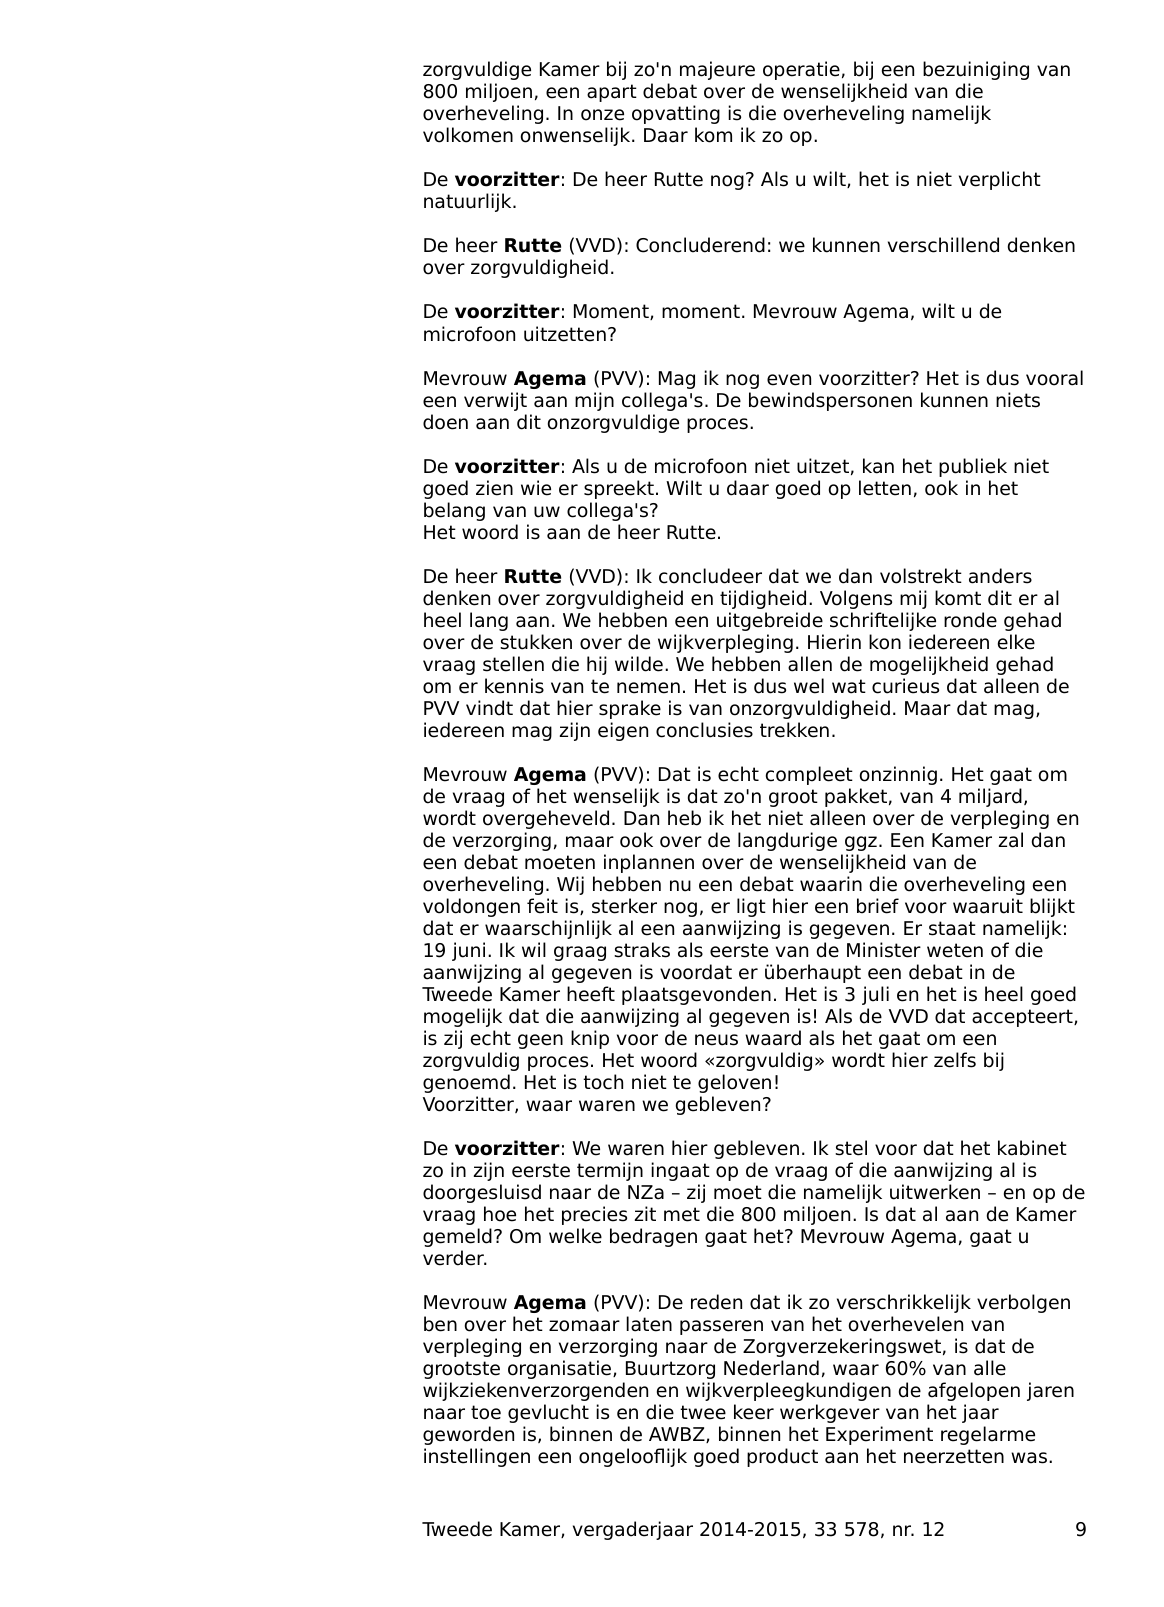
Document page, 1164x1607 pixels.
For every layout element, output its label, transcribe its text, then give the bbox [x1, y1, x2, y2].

text De voorzitter: De heer Rutte nog? Als u wilt, het is niet verplicht natuurlijk. [422, 169, 1087, 213]
text Het woord is aan de heer Rutte. [422, 522, 1087, 544]
text Voorzitter, waar waren we gebleven? [422, 1093, 1087, 1116]
text De heer Rutte (VVD): Ik concludeer dat we dan volstrekt anders denken over zorgvuldigheid en tijdigheid. Volgens mij komt dit er al heel lang aan. We hebben een uitgebreide schriftelijke ronde gehad over de stukken over de wijkverpleging. Hierin kon iedereen elke vraag stellen die hij wilde. We hebben allen de mogelijkheid gehad om er kennis van te nemen. Het is dus wel wat curieus dat alleen de PVV vindt dat hier sprake is van onzorgvuldigheid. Maar dat mag, iedereen mag zijn eigen conclusies trekken. [422, 566, 1087, 742]
text zorgvuldige Kamer bij zo'n majeure operatie, bij een bezuiniging van 800 miljoen, een apart debat over de wenselijkheid van die overheveling. In onze opvatting is die overheveling namelijk volkomen onwenselijk. Daar kom ik zo op. [422, 59, 1087, 147]
text Mevrouw Agema (PVV): Mag ik nog even voorzitter? Het is dus vooral een verwijt aan mijn collega's. De bewindspersonen kunnen niets doen aan dit onzorgvuldige proces. [422, 368, 1087, 433]
text De heer Rutte (VVD): Concluderend: we kunnen verschillend denken over zorgvuldigheid. [422, 235, 1087, 279]
text De voorzitter: Als u de microfoon niet uitzet, kan het publiek niet goed zien wie er spreekt. Wilt u daar goed op letten, ook in het belang van uw collega's? [422, 456, 1087, 522]
text De voorzitter: We waren hier gebleven. Ik stel voor dat het kabinet zo in zijn eerste termijn ingaat op de vraag of die aanwijzing al is doorgesluisd naar de NZa – zij moet die namelijk uitwerken – en op de vraag hoe het precies zit met die 800 miljoen. Is dat al aan de Kamer gemeld? Om welke bedragen gaat het? Mevrouw Agema, gaat u verder. [422, 1138, 1087, 1269]
text De voorzitter: Moment, moment. Mevrouw Agema, wilt u de microfoon uitzetten? [422, 301, 1087, 345]
text Mevrouw Agema (PVV): Dat is echt compleet onzinnig. Het gaat om de vraag of het wenselijk is dat zo'n groot pakket, van 4 miljard, wordt overgeheveld. Dan heb ik het niet alleen over de verpleging en de verzorging, maar ook over de langdurige ggz. Een Kamer zal dan een debat moeten inplannen over de wenselijkheid van de overheveling. Wij hebben nu een debat waarin die overheveling een voldongen feit is, sterker nog, er ligt hier een brief voor waaruit blijkt dat er waarschijnlijk al een aanwijzing is gegeven. Er staat namelijk: 19 juni. Ik wil graag straks als eerste van de Minister weten of die aanwijzing al gegeven is voordat er überhaupt een debat in de Tweede Kamer heeft plaatsgevonden. Het is 3 juli en het is heel goed mogelijk dat die aanwijzing al gegeven is! Als de VVD dat accepteert, is zij echt geen knip voor de neus waard als het gaat om een zorgvuldig proces. Het woord «zorgvuldig» wordt hier zelfs bij genoemd. Het is toch niet te geloven! [422, 764, 1087, 1093]
text Mevrouw Agema (PVV): De reden dat ik zo verschrikkelijk verbolgen ben over het zomaar laten passeren van het overhevelen van verpleging en verzorging naar de Zorgverzekeringswet, is dat de grootste organisatie, Buurtzorg Nederland, waar 60% van alle wijkziekenverzorgenden en wijkverpleegkundigen de afgelopen jaren naar toe gevlucht is en die twee keer werkgever van het jaar geworden is, binnen de AWBZ, binnen het Experiment regelarme instellingen een ongelooflijk goed product aan het neerzetten was. [422, 1292, 1087, 1468]
